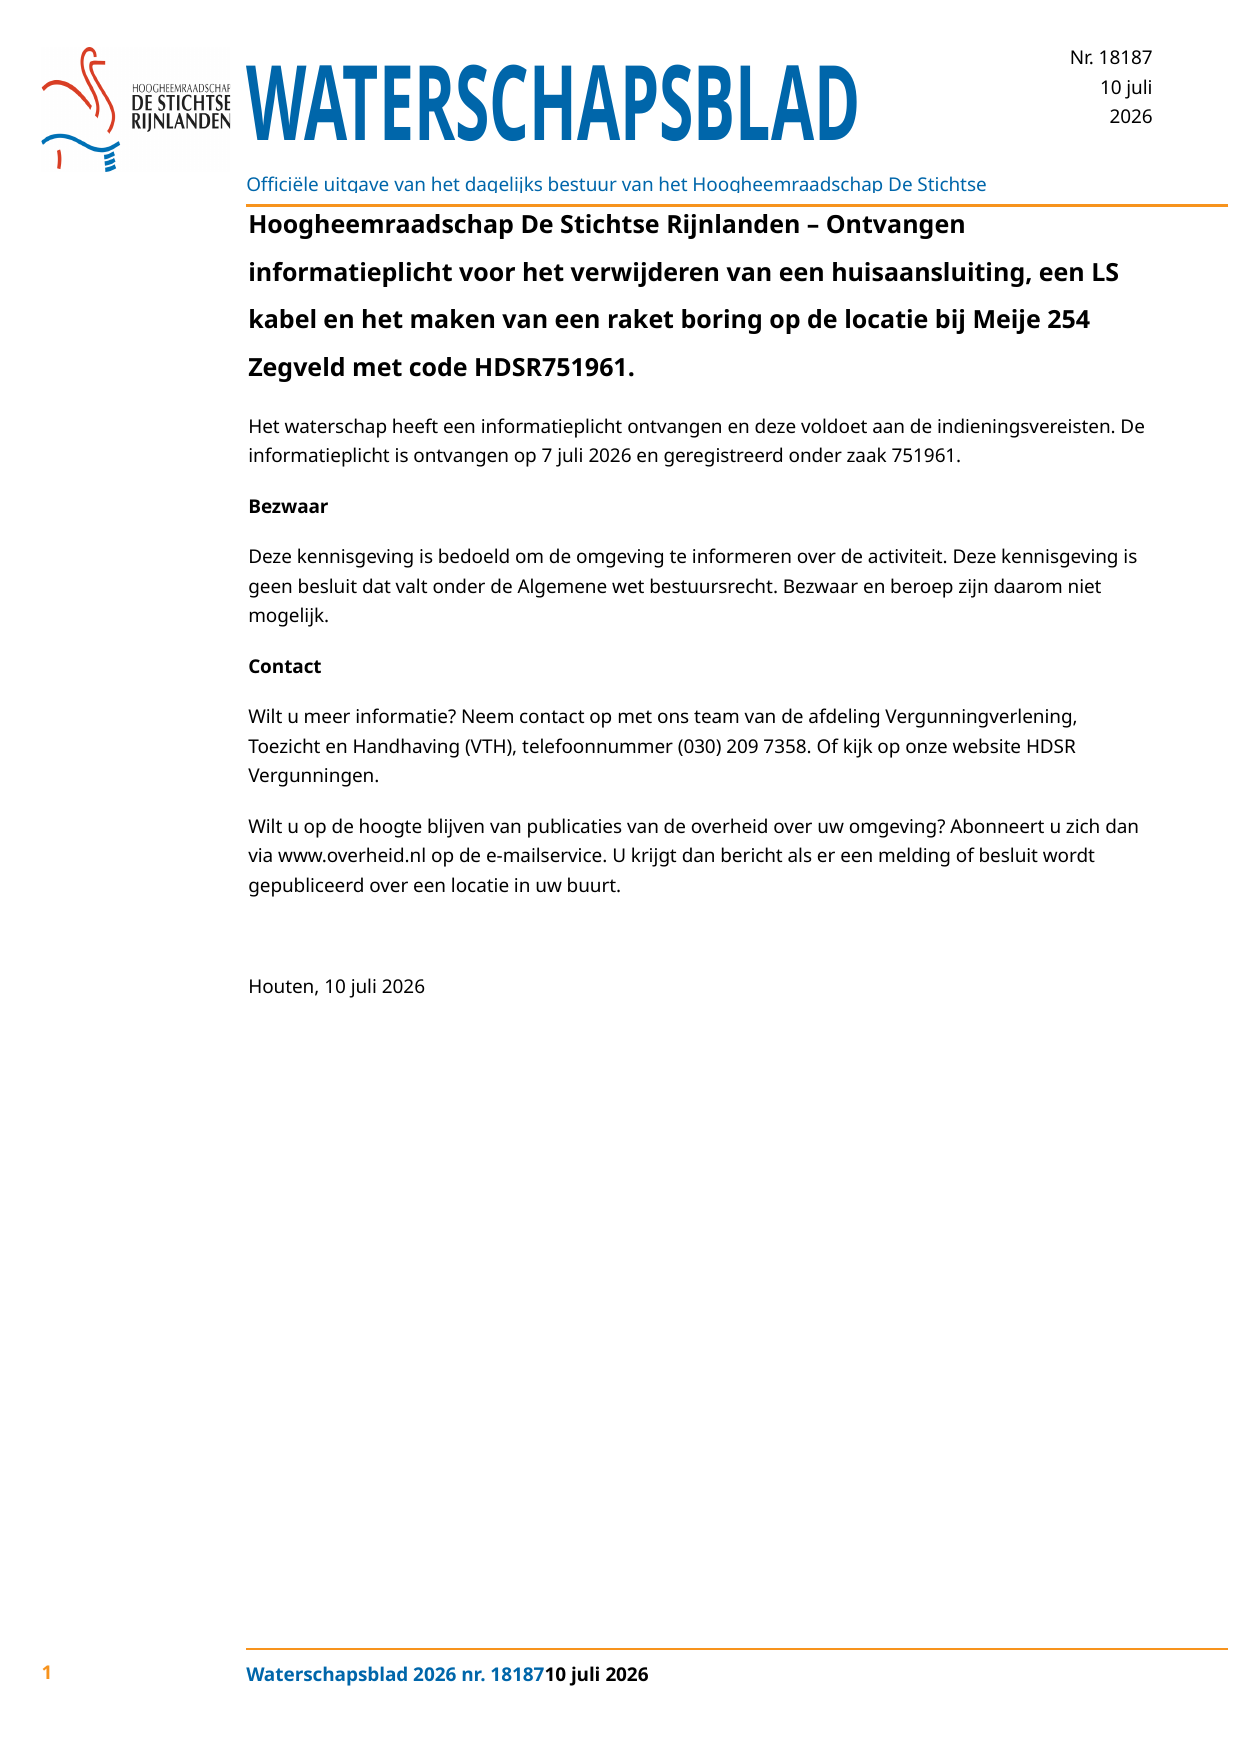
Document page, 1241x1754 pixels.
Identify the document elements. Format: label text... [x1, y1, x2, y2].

text Het waterschap heeft een informatieplicht ontvangen en deze voldoet aan de indieningsvereisten. De informatieplicht is ontvangen op 7 juli 2026 en geregistreerd onder zaak 751961. [248, 413, 1152, 468]
text Hoogheemraadschap De Stichtse Rijnlanden – Ontvangen informatieplicht voor het verwijderen van een huisaansluiting, een LS kabel en het maken van een raket boring op de locatie bij Meije 254 Zegveld met code HDSR751961. [248, 207, 1152, 384]
text Deze kennisgeving is bedoeld om de omgeving te informeren over de activiteit. Deze kennisgeving is geen besluit dat valt onder de Algemene wet bestuursrecht. Bezwaar en beroep zijn daarom niet mogelijk. [248, 543, 1152, 628]
text Contact [248, 653, 1152, 679]
text Houten, 10 juli 2026 [248, 973, 1152, 999]
picture [41, 47, 231, 172]
text Wilt u op de hoogte blijven van publicaties van de overheid over uw omgeving? Abonneert u zich dan via www.overheid.nl op de e-mailservice. U krijgt dan bericht als er een melding of besluit wordt gepubliceerd over een locatie in uw buurt. [248, 813, 1152, 898]
text Wilt u meer informatie? Neem contact op met ons team van de afdeling Vergunningverlening, Toezicht en Handhaving (VTH), telefoonnummer (030) 209 7358. Of kijk op onze website HDSR Vergunningen. [248, 703, 1152, 788]
text Bezwaar [248, 493, 1152, 519]
